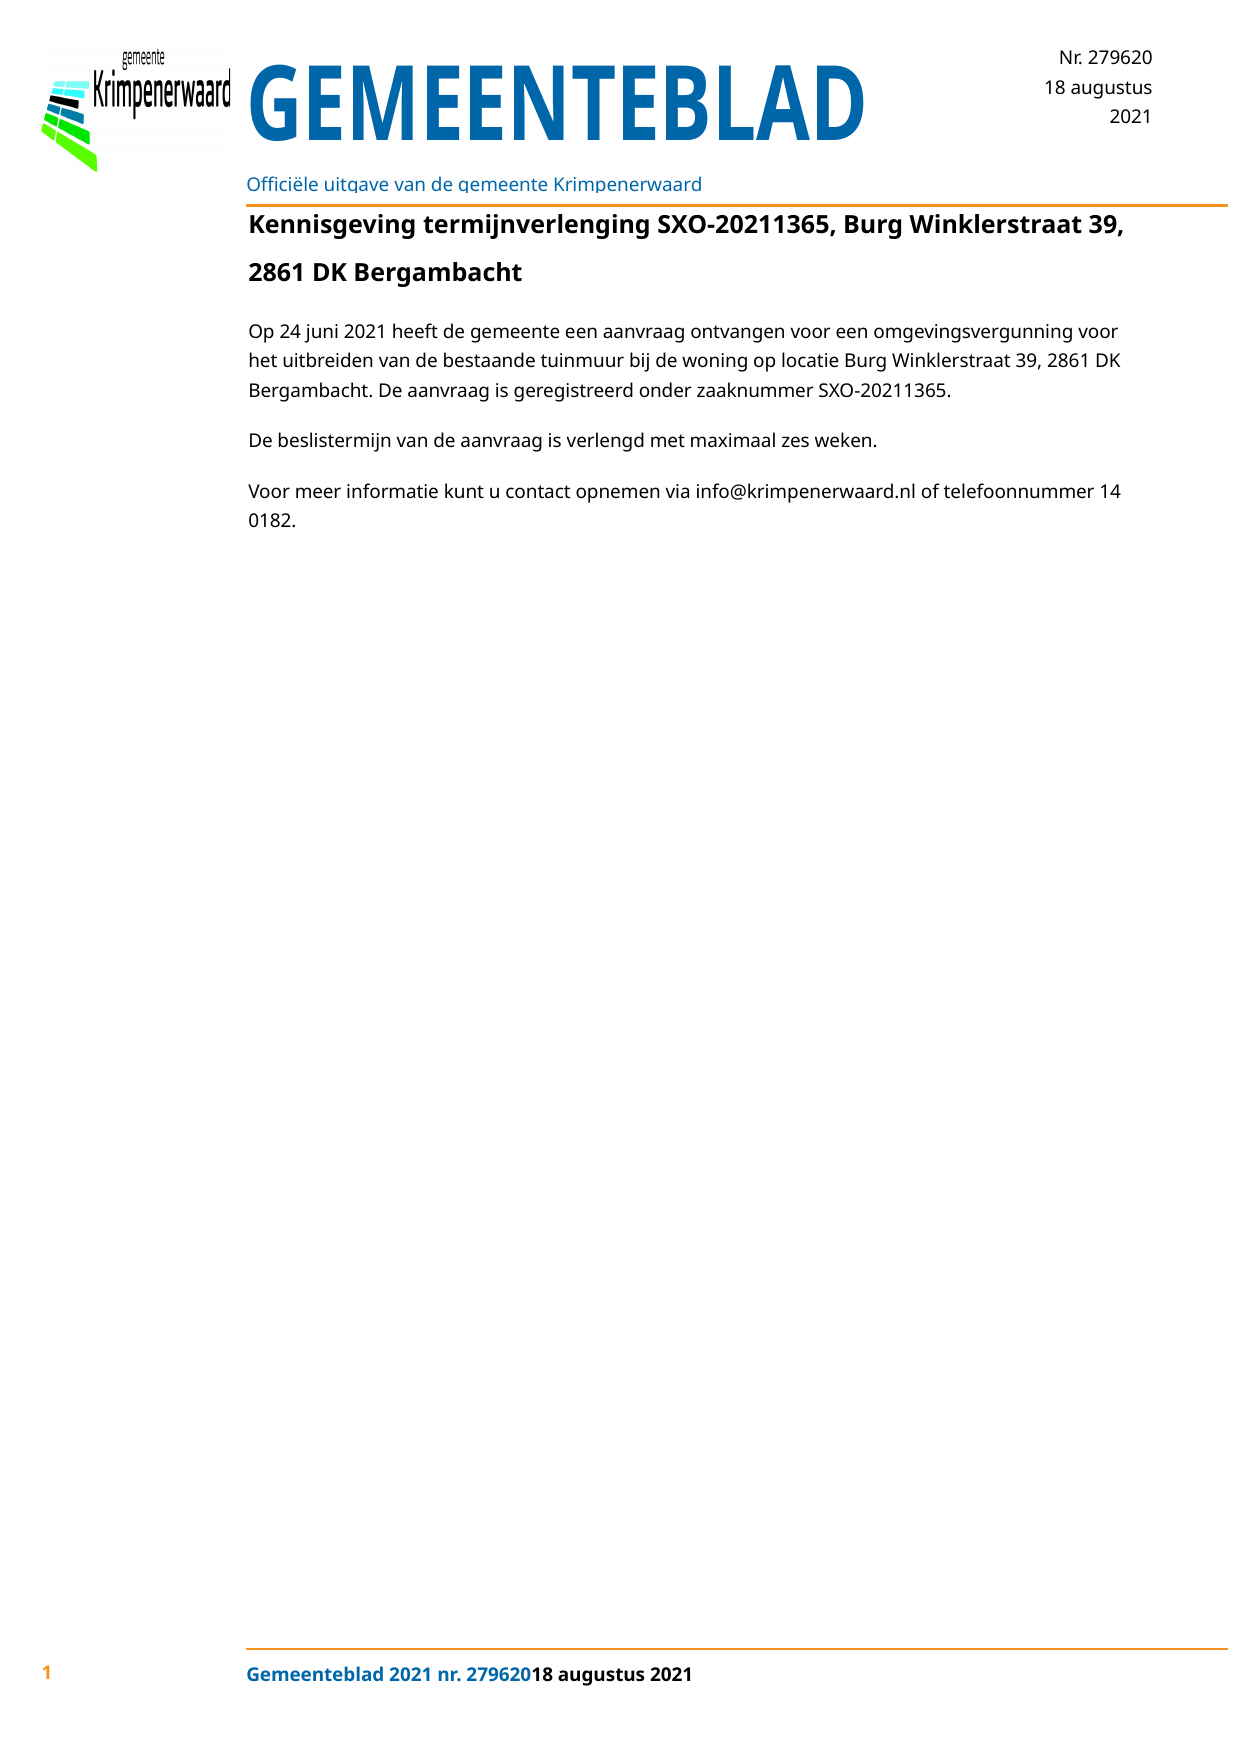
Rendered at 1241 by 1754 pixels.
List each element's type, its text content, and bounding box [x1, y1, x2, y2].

text Kennisgeving termijnverlenging SXO-20211365, Burg Winklerstraat 39, 2861 DK Bergambacht [248, 207, 1152, 288]
text Voor meer informatie kunt u contact opnemen via info@krimpenerwaard.nl of telefoonnummer 14 0182. [248, 478, 1152, 533]
text De beslistermijn van de aanvraag is verlengd met maximaal zes weken. [248, 427, 1152, 453]
text Op 24 juni 2021 heeft de gemeente een aanvraag ontvangen voor een omgevingsvergunning voor het uitbreiden van de bestaande tuinmuur bij de woning op locatie Burg Winklerstraat 39, 2861 DK Bergambacht. De aanvraag is geregistreerd onder zaaknummer SXO-20211365. [248, 318, 1152, 403]
picture [41, 47, 231, 172]
